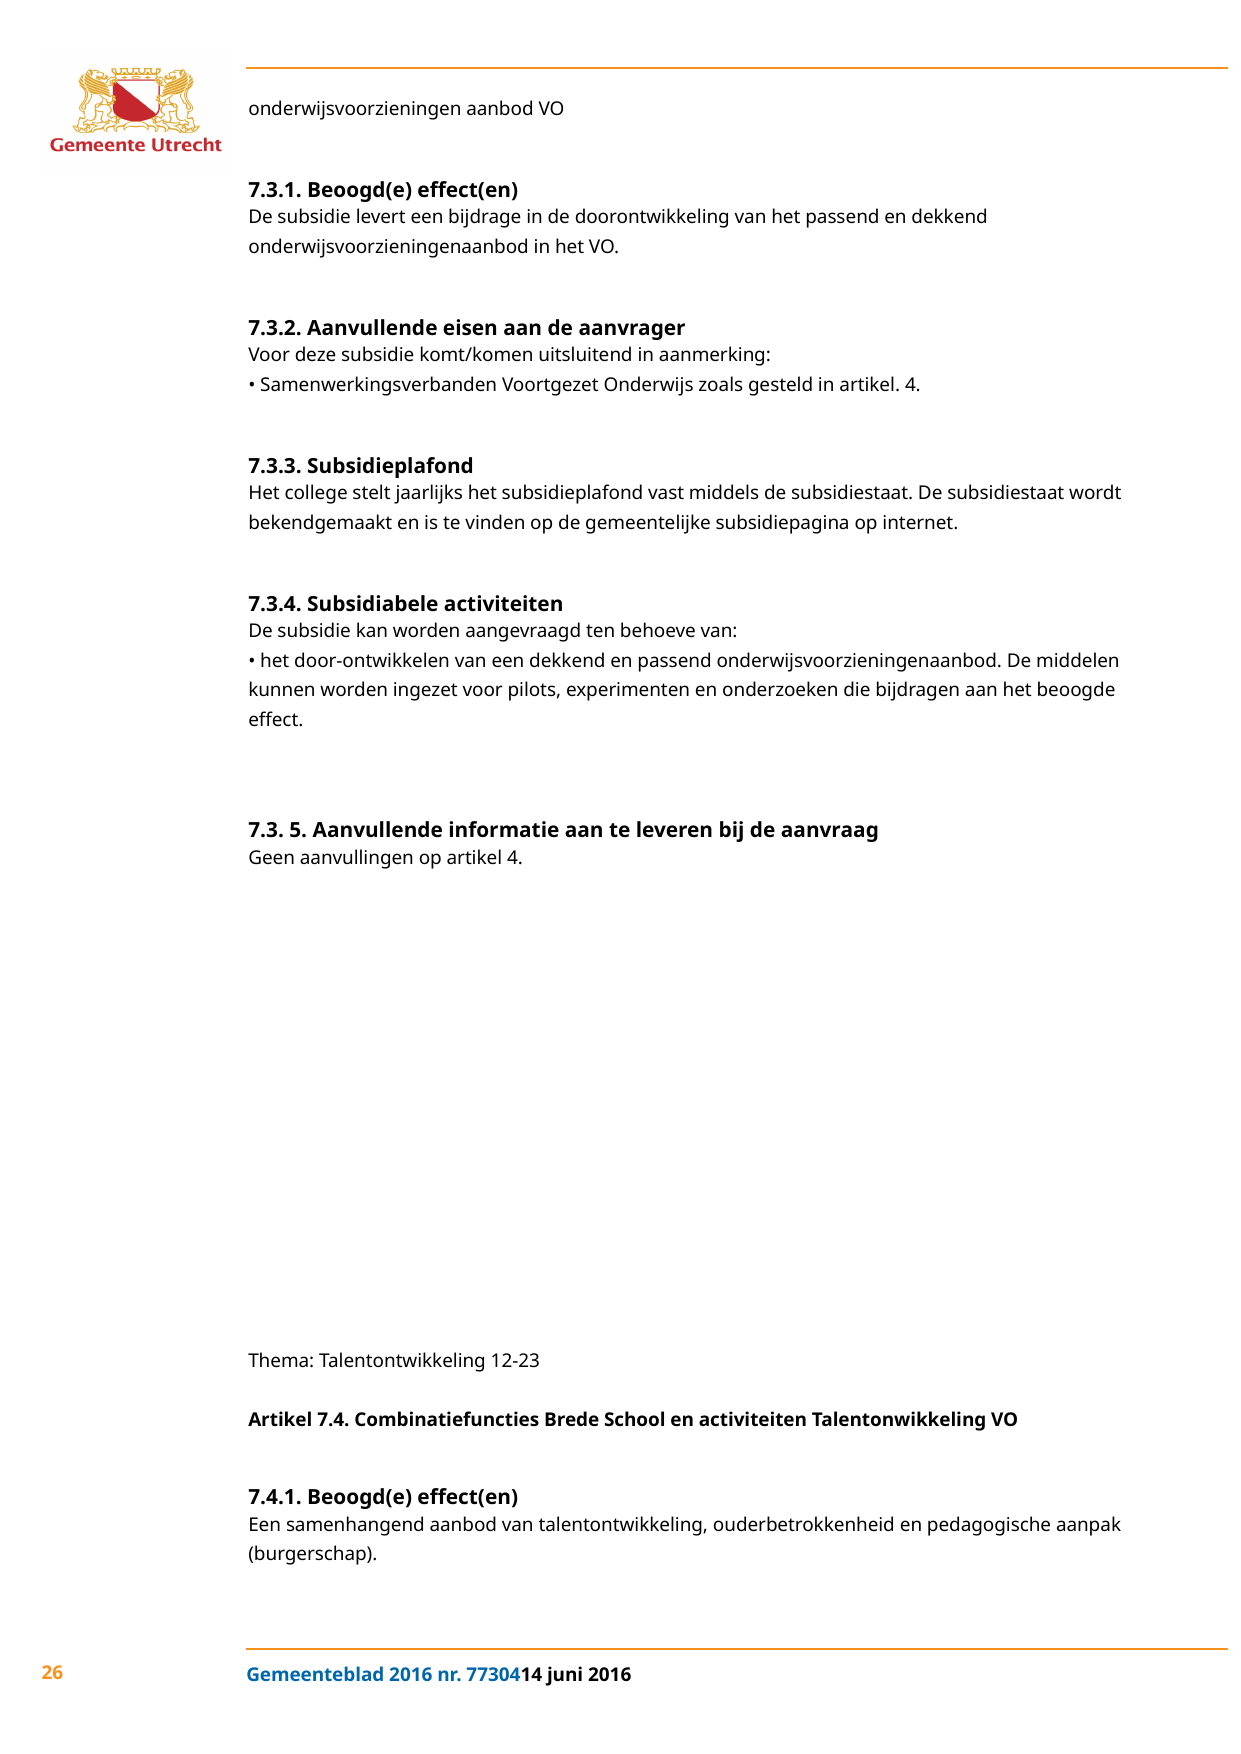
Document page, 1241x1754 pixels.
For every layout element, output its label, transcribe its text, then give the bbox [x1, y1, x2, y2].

text 7.3.4. Subsidiabele activiteiten [248, 589, 1152, 617]
text Een samenhangend aanbod van talentontwikkeling, ouderbetrokkenheid en pedagogische aanpak (burgerschap). [248, 1511, 1152, 1566]
text De subsidie kan worden aangevraagd ten behoeve van: [248, 617, 1152, 643]
text De subsidie levert een bijdrage in de doorontwikkeling van het passend en dekkend onderwijsvoorzieningenaanbod in het VO. [248, 203, 1152, 258]
text Artikel 7.4. Combinatiefuncties Brede School en activiteiten Talentonwikkeling VO [248, 1406, 1152, 1432]
text • Samenwerkingsverbanden Voortgezet Onderwijs zoals gesteld in artikel. 4. [248, 371, 1152, 397]
text Voor deze subsidie komt/komen uitsluitend in aanmerking: [248, 341, 1152, 367]
text 7.4.1. Beoogd(e) effect(en) [248, 1482, 1152, 1511]
text 7.3.1. Beoogd(e) effect(en) [248, 175, 1152, 203]
picture [41, 47, 231, 172]
text Geen aanvullingen op artikel 4. [248, 844, 1152, 870]
text onderwijsvoorzieningen aanbod VO [248, 95, 1152, 121]
text Het college stelt jaarlijks het subsidieplafond vast middels de subsidiestaat. De subsidiestaat wordt bekendgemaakt en is te vinden op de gemeentelijke subsidiepagina op internet. [248, 479, 1152, 534]
text 7.3.3. Subsidieplafond [248, 451, 1152, 479]
text 7.3. 5. Aanvullende informatie aan te leveren bij de aanvraag [248, 816, 1152, 844]
text 7.3.2. Aanvullende eisen aan de aanvrager [248, 313, 1152, 341]
text • het door-ontwikkelen van een dekkend en passend onderwijsvoorzieningenaanbod. De middelen kunnen worden ingezet voor pilots, experimenten en onderzoeken die bijdragen aan het beoogde effect. [248, 647, 1152, 732]
text Thema: Talentontwikkeling 12-23 [248, 1347, 1152, 1373]
